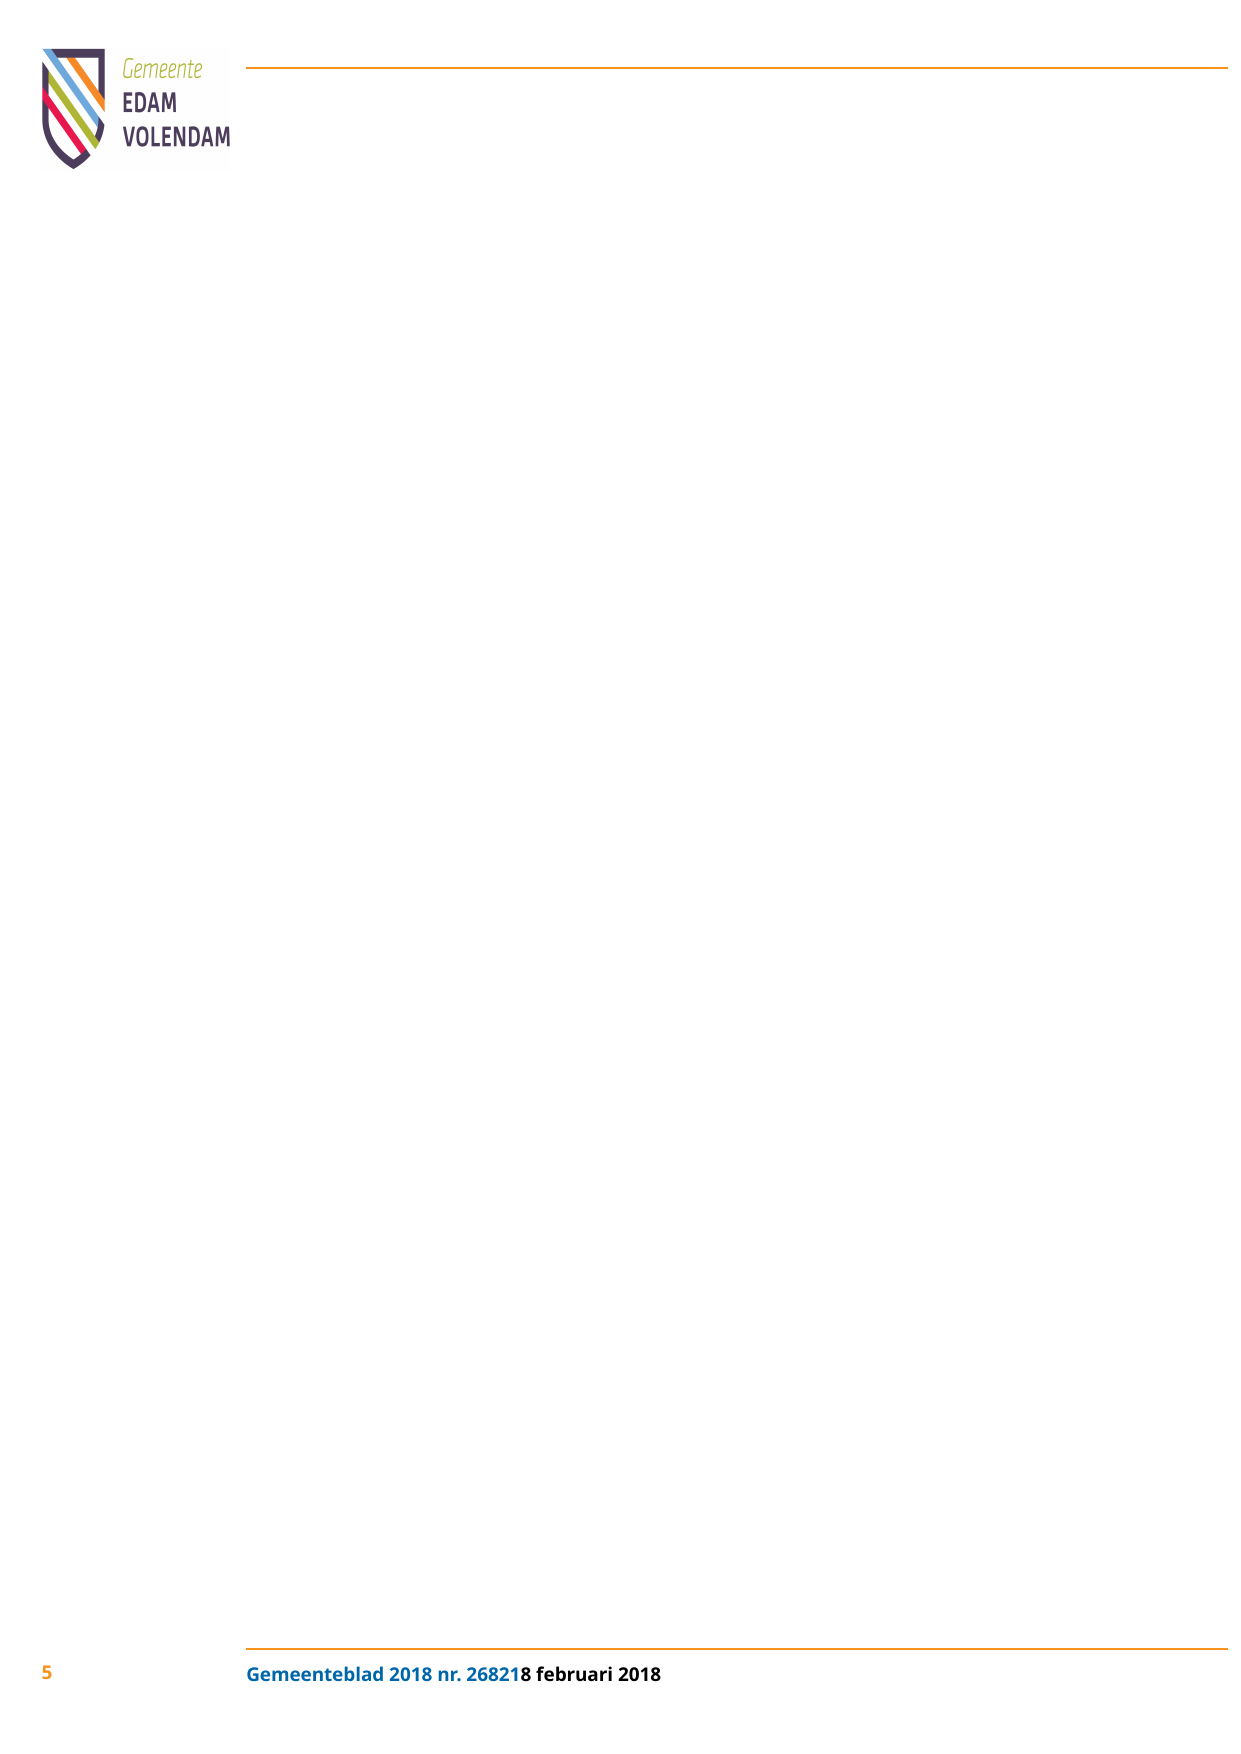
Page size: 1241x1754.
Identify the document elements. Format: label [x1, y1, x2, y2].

picture [41, 47, 231, 172]
